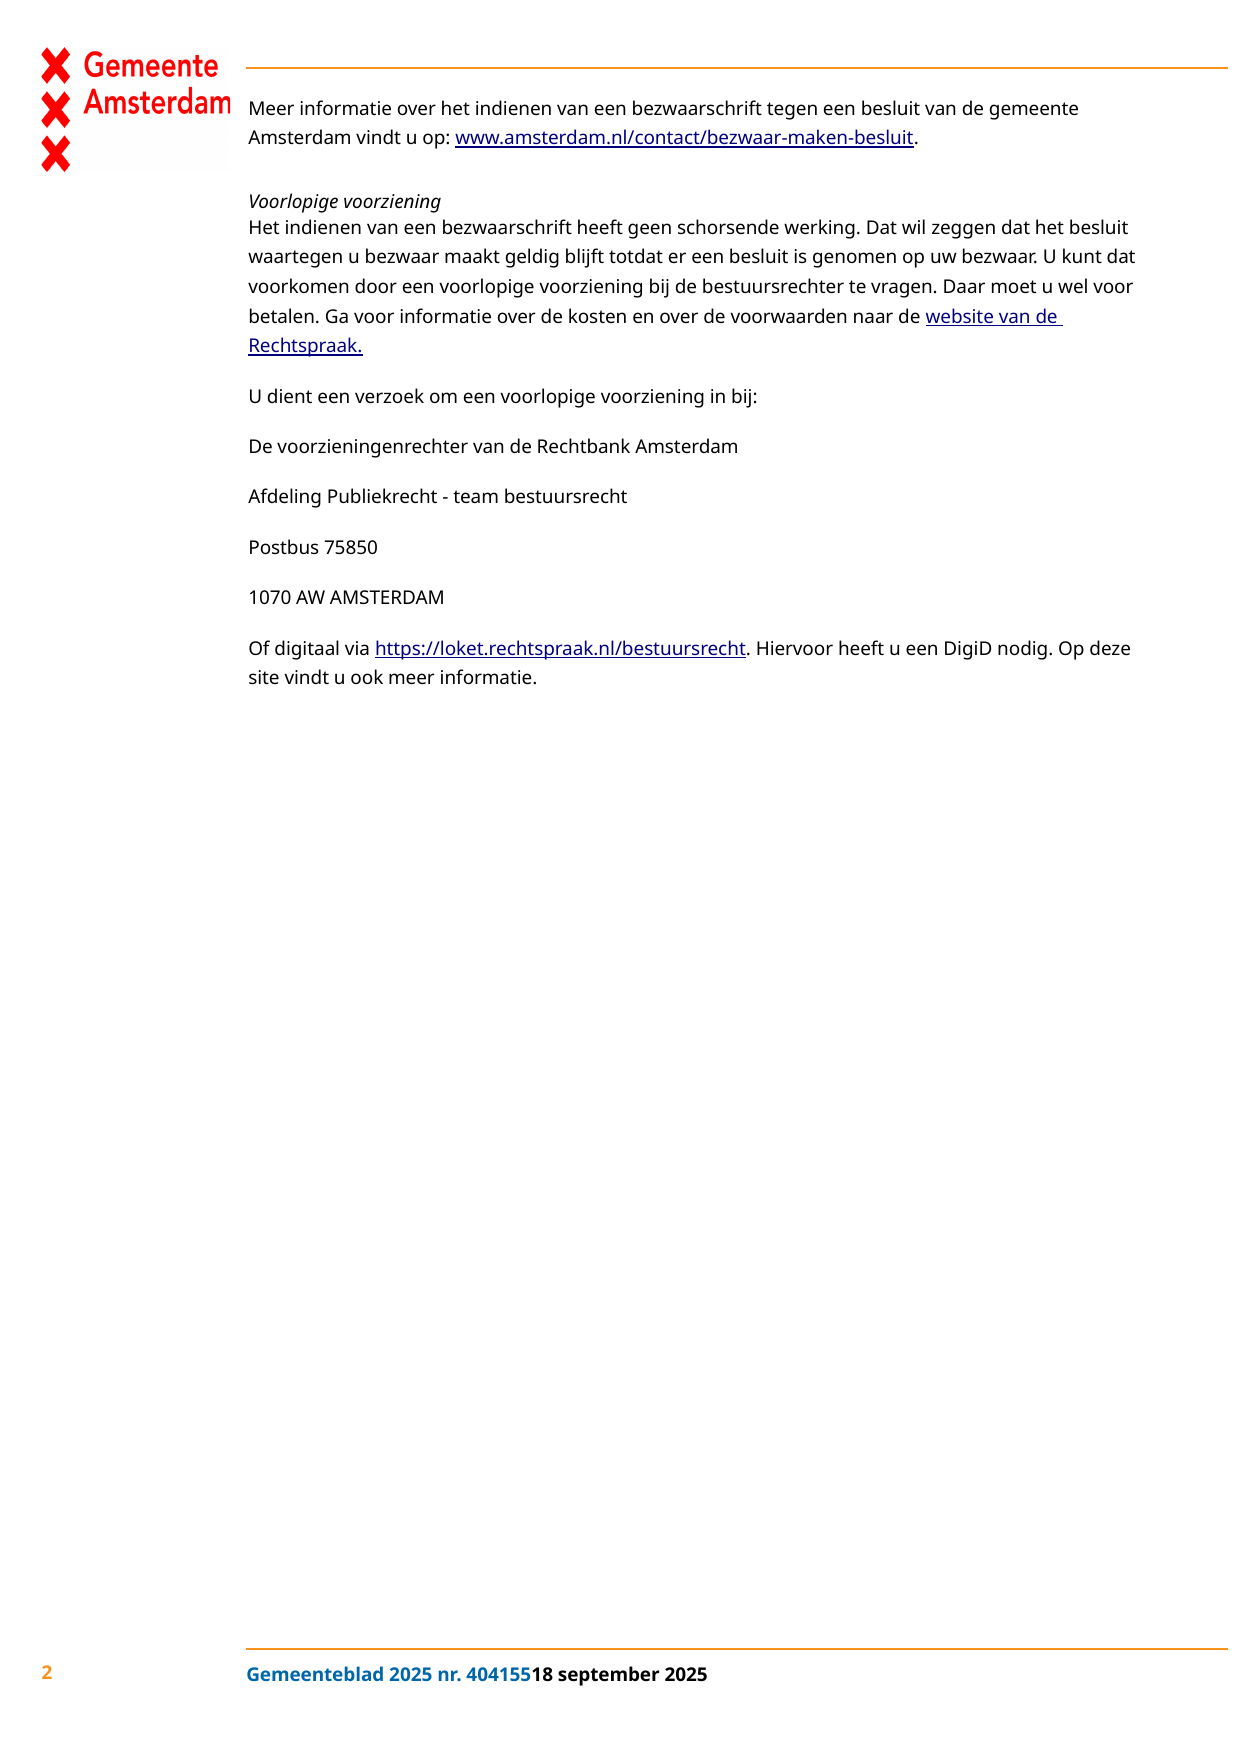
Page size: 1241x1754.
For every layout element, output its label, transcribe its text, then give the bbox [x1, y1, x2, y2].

text Postbus 75850 [248, 534, 1152, 560]
text Afdeling Publiekrecht - team bestuursrecht [248, 484, 1152, 509]
text Meer informatie over het indienen van een bezwaarschrift tegen een besluit van de gemeente Amsterdam vindt u op: www.amsterdam.nl/contact/bezwaar-maken-besluit. [248, 95, 1152, 150]
text Het indienen van een bezwaarschrift heeft geen schorsende werking. Dat wil zeggen dat het besluit waartegen u bezwaar maakt geldig blijft totdat er een besluit is genomen op uw bezwaar. U kunt dat voorkomen door een voorlopige voorziening bij de bestuursrechter te vragen. Daar moet u wel voor betalen. Ga voor informatie over de kosten en over de voorwaarden naar de website van de Rechtspraak. [248, 214, 1152, 358]
text Of digitaal via https://loket.rechtspraak.nl/bestuursrecht. Hiervoor heeft u een DigiD nodig. Op deze site vindt u ook meer informatie. [248, 635, 1152, 690]
picture [41, 47, 231, 172]
text 1070 AW AMSTERDAM [248, 584, 1152, 610]
text De voorzieningenrechter van de Rechtbank Amsterdam [248, 433, 1152, 459]
text U dient een verzoek om een voorlopige voorziening in bij: [248, 383, 1152, 408]
text Voorlopige voorziening [248, 188, 1152, 214]
